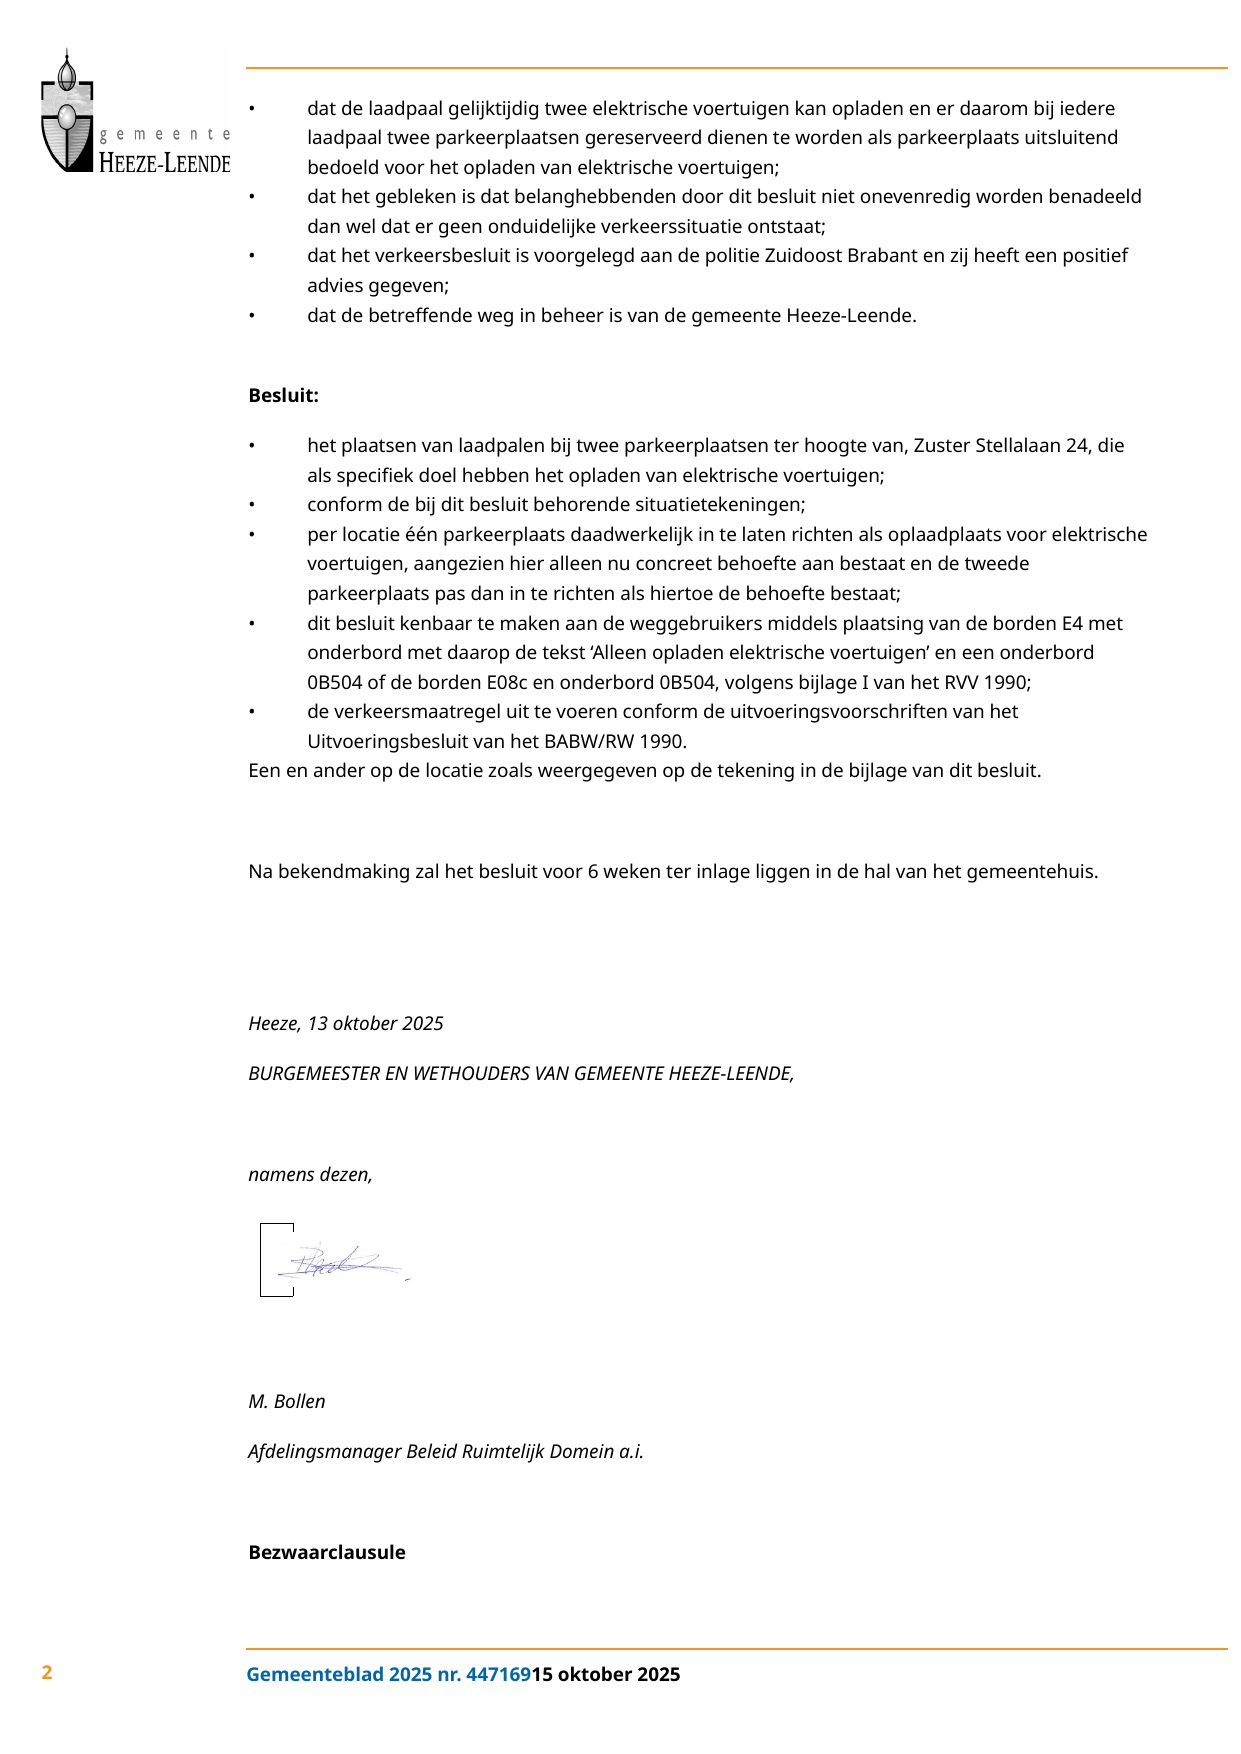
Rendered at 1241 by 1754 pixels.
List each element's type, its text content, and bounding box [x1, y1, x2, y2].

text Besluit: [248, 382, 1152, 408]
list de verkeersmaatregel uit te voeren conform de uitvoeringsvoorschriften van het Uitvoeringsbesluit van het BABW/RW 1990. [248, 698, 1152, 754]
text Na bekendmaking zal het besluit voor 6 weken ter inlage liggen in de hal van het gemeentehuis. [248, 858, 1152, 884]
text Afdelingsmanager Beleid Ruimtelijk Domein a.i. [248, 1439, 1152, 1464]
list dat de laadpaal gelijktijdig twee elektrische voertuigen kan opladen en er daarom bij iedere laadpaal twee parkeerplaatsen gereserveerd dienen te worden als parkeerplaats uitsluitend bedoeld voor het opladen van elektrische voertuigen; [248, 95, 1152, 180]
text Bezwaarclausule [248, 1539, 1152, 1565]
picture [41, 47, 231, 172]
text BURGEMEESTER EN WETHOUDERS VAN GEMEENTE HEEZE-LEENDE, [248, 1060, 1152, 1086]
text M. Bollen [248, 1388, 1152, 1414]
list het plaatsen van laadpalen bij twee parkeerplaatsen ter hoogte van, Zuster Stellalaan 24, die als specifiek doel hebben het opladen van elektrische voertuigen; [248, 432, 1152, 488]
list dat de betreffende weg in beheer is van de gemeente Heeze-Leende. [248, 302, 1152, 328]
text Een en ander op de locatie zoals weergegeven op de tekening in de bijlage van dit besluit. [248, 758, 1152, 783]
list dat het verkeersbesluit is voorgelegd aan de politie Zuidoost Brabant en zij heeft een positief advies gegeven; [248, 243, 1152, 298]
list dit besluit kenbaar te maken aan de weggebruikers middels plaatsing van de borden E4 met onderbord met daarop de tekst ‘Alleen opladen elektrische voertuigen’ en een onderbord 0B504 of de borden E08c en onderbord 0B504, volgens bijlage I van het RVV 1990; [248, 610, 1152, 695]
picture [268, 1232, 447, 1287]
list conform de bij dit besluit behorende situatietekeningen; [248, 491, 1152, 517]
list per locatie één parkeerplaats daadwerkelijk in te laten richten als oplaadplaats voor elektrische voertuigen, aangezien hier alleen nu concreet behoefte aan bestaat en de tweede parkeerplaats pas dan in te richten als hiertoe de behoefte bestaat; [248, 521, 1152, 606]
list dat het gebleken is dat belanghebbenden door dit besluit niet onevenredig worden benadeeld dan wel dat er geen onduidelijke verkeerssituatie ontstaat; [248, 183, 1152, 239]
text namens dezen, [248, 1161, 1152, 1187]
text Heeze, 13 oktober 2025 [248, 1010, 1152, 1036]
